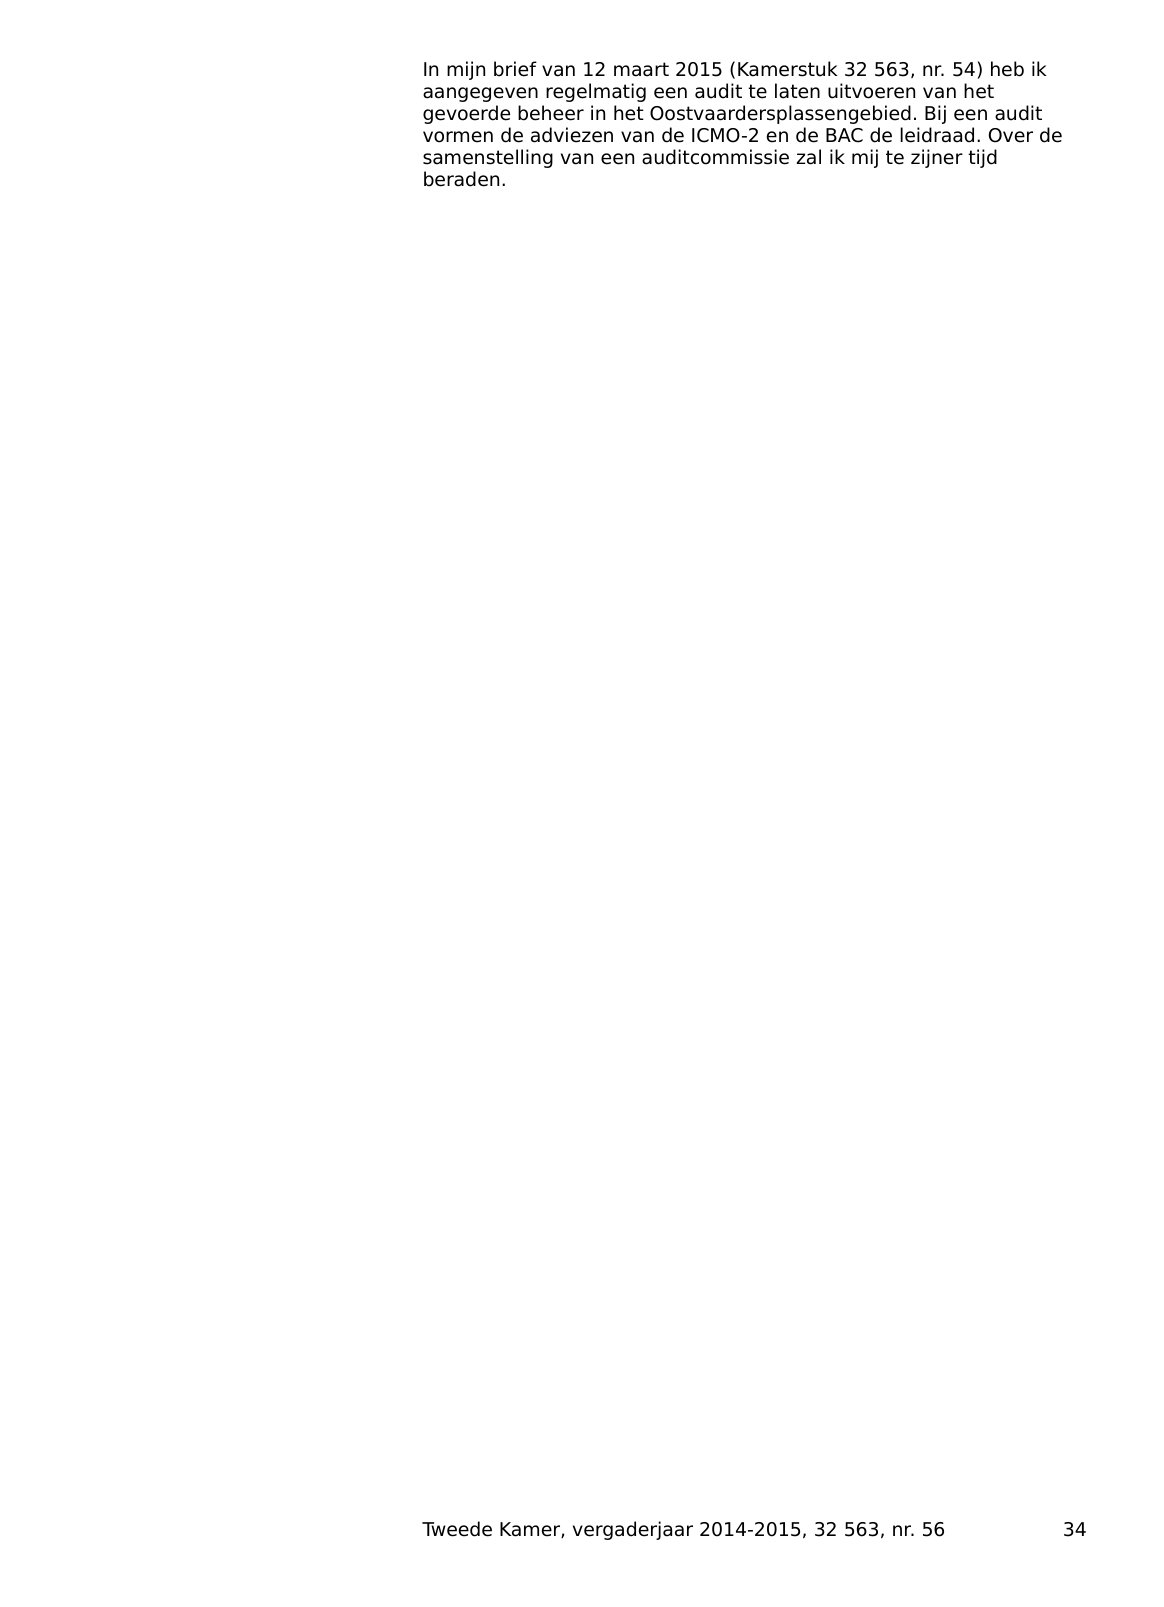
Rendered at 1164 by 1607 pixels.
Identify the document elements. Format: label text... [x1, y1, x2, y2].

text In mijn brief van 12 maart 2015 (Kamerstuk 32 563, nr. 54) heb ik aangegeven regelmatig een audit te laten uitvoeren van het gevoerde beheer in het Oostvaardersplassengebied. Bij een audit vormen de adviezen van de ICMO-2 en de BAC de leidraad. Over de samenstelling van een auditcommissie zal ik mij te zijner tijd beraden. [422, 59, 1087, 191]
